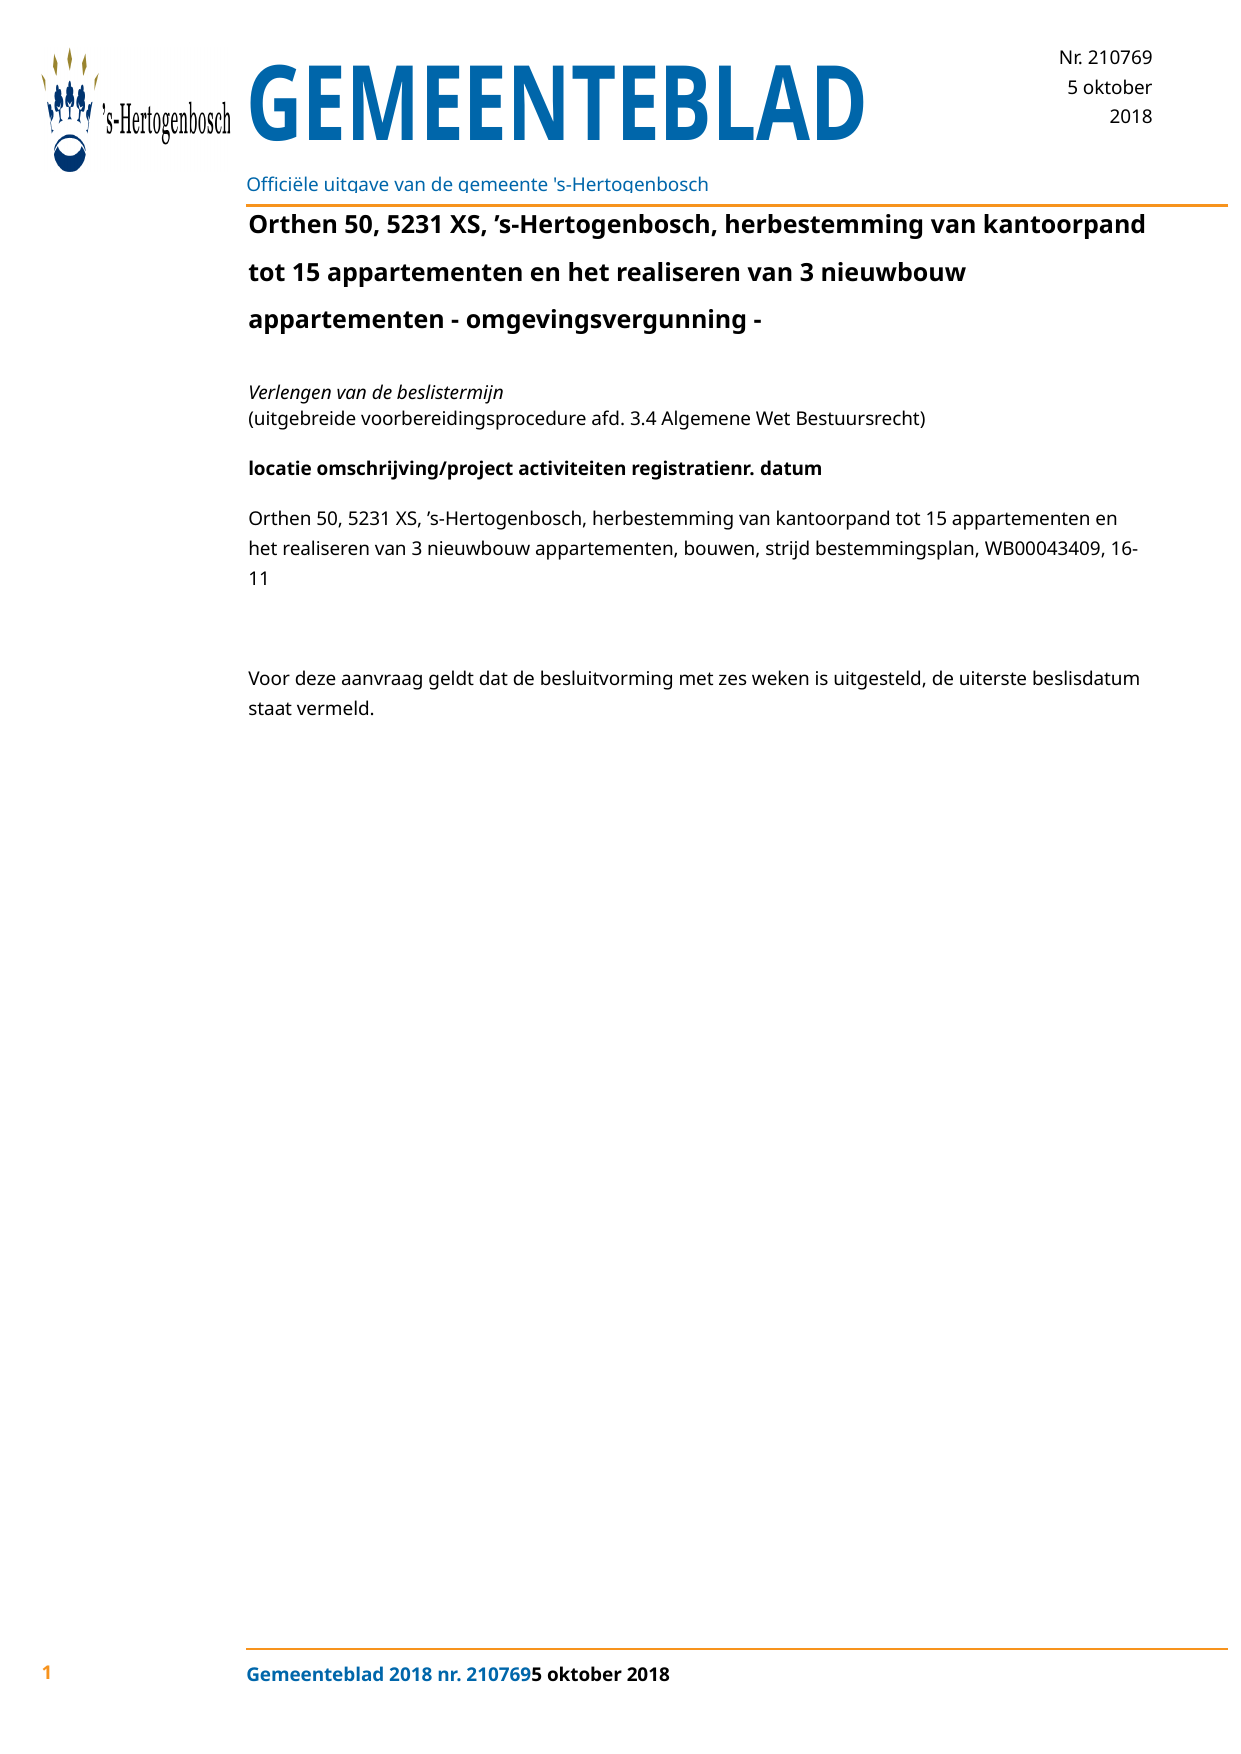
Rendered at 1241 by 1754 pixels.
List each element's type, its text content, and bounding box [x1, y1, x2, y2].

picture [41, 47, 231, 172]
text Voor deze aanvraag geldt dat de besluitvorming met zes weken is uitgesteld, de uiterste beslisdatum staat vermeld. [248, 666, 1152, 721]
text Verlengen van de beslistermijn [248, 379, 1152, 405]
text (uitgebreide voorbereidingsprocedure afd. 3.4 Algemene Wet Bestuursrecht) [248, 405, 1152, 431]
text locatie omschrijving/project activiteiten registratienr. datum [248, 455, 1152, 481]
text Orthen 50, 5231 XS, ’s-Hertogenbosch, herbestemming van kantoorpand tot 15 appartementen en het realiseren van 3 nieuwbouw appartementen, bouwen, strijd bestemmingsplan, WB00043409, 16-11 [248, 506, 1152, 591]
text Orthen 50, 5231 XS, ’s-Hertogenbosch, herbestemming van kantoorpand tot 15 appartementen en het realiseren van 3 nieuwbouw appartementen - omgevingsvergunning - [248, 207, 1152, 336]
